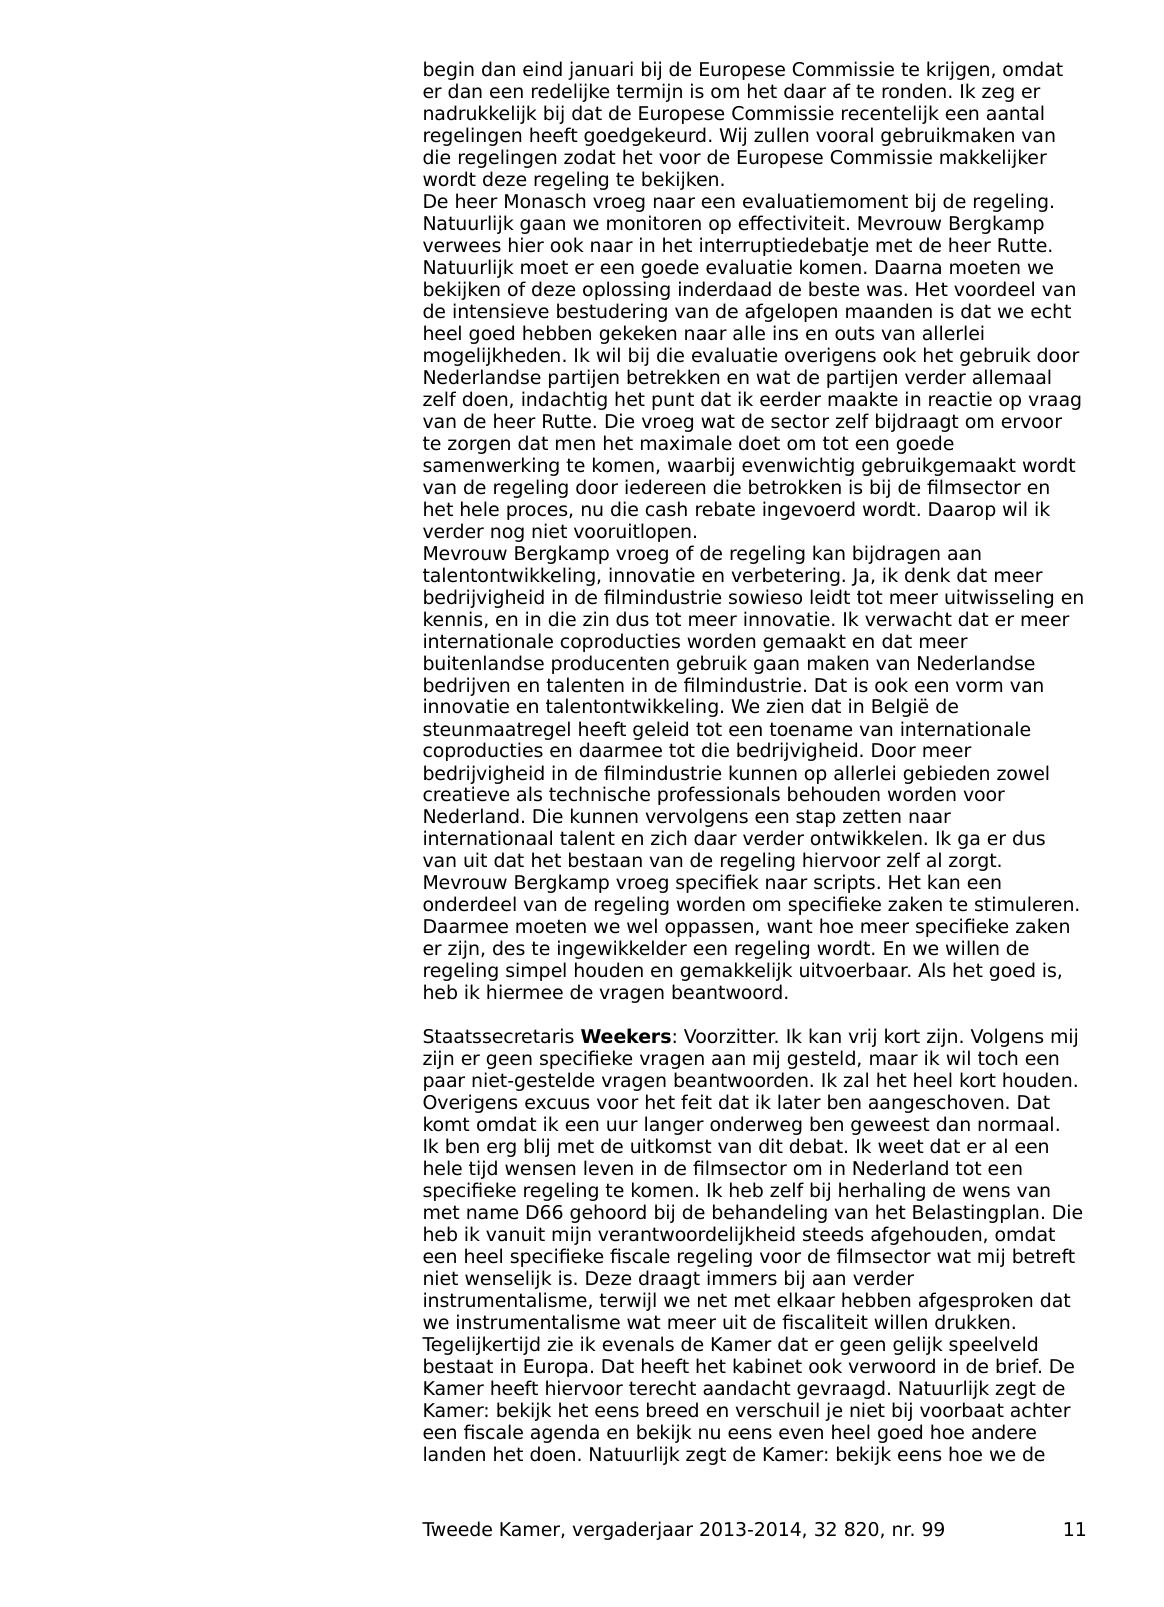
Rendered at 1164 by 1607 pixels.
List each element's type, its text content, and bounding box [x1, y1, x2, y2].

text Mevrouw Bergkamp vroeg specifiek naar scripts. Het kan een onderdeel van de regeling worden om specifieke zaken te stimuleren. Daarmee moeten we wel oppassen, want hoe meer specifieke zaken er zijn, des te ingewikkelder een regeling wordt. En we willen de regeling simpel houden en gemakkelijk uitvoerbaar. Als het goed is, heb ik hiermee de vragen beantwoord. [422, 872, 1087, 1004]
text begin dan eind januari bij de Europese Commissie te krijgen, omdat er dan een redelijke termijn is om het daar af te ronden. Ik zeg er nadrukkelijk bij dat de Europese Commissie recentelijk een aantal regelingen heeft goedgekeurd. Wij zullen vooral gebruikmaken van die regelingen zodat het voor de Europese Commissie makkelijker wordt deze regeling te bekijken. [422, 59, 1087, 191]
text Staatssecretaris Weekers: Voorzitter. Ik kan vrij kort zijn. Volgens mij zijn er geen specifieke vragen aan mij gesteld, maar ik wil toch een paar niet-gestelde vragen beantwoorden. Ik zal het heel kort houden. Overigens excuus voor het feit dat ik later ben aangeschoven. Dat komt omdat ik een uur langer onderweg ben geweest dan normaal. [422, 1026, 1087, 1136]
text Ik ben erg blij met de uitkomst van dit debat. Ik weet dat er al een hele tijd wensen leven in de filmsector om in Nederland tot een specifieke regeling te komen. Ik heb zelf bij herhaling de wens van met name D66 gehoord bij de behandeling van het Belastingplan. Die heb ik vanuit mijn verantwoordelijkheid steeds afgehouden, omdat een heel specifieke fiscale regeling voor de filmsector wat mij betreft niet wenselijk is. Deze draagt immers bij aan verder instrumentalisme, terwijl we net met elkaar hebben afgesproken dat we instrumentalisme wat meer uit de fiscaliteit willen drukken. [422, 1136, 1087, 1334]
text De heer Monasch vroeg naar een evaluatiemoment bij de regeling. Natuurlijk gaan we monitoren op effectiviteit. Mevrouw Bergkamp verwees hier ook naar in het interruptiedebatje met de heer Rutte. Natuurlijk moet er een goede evaluatie komen. Daarna moeten we bekijken of deze oplossing inderdaad de beste was. Het voordeel van de intensieve bestudering van de afgelopen maanden is dat we echt heel goed hebben gekeken naar alle ins en outs van allerlei mogelijkheden. Ik wil bij die evaluatie overigens ook het gebruik door Nederlandse partijen betrekken en wat de partijen verder allemaal zelf doen, indachtig het punt dat ik eerder maakte in reactie op vraag van de heer Rutte. Die vroeg wat de sector zelf bijdraagt om ervoor te zorgen dat men het maximale doet om tot een goede samenwerking te komen, waarbij evenwichtig gebruikgemaakt wordt van de regeling door iedereen die betrokken is bij de filmsector en het hele proces, nu die cash rebate ingevoerd wordt. Daarop wil ik verder nog niet vooruitlopen. [422, 191, 1087, 543]
text Tegelijkertijd zie ik evenals de Kamer dat er geen gelijk speelveld bestaat in Europa. Dat heeft het kabinet ook verwoord in de brief. De Kamer heeft hiervoor terecht aandacht gevraagd. Natuurlijk zegt de Kamer: bekijk het eens breed en verschuil je niet bij voorbaat achter een fiscale agenda en bekijk nu eens even heel goed hoe andere landen het doen. Natuurlijk zegt de Kamer: bekijk eens hoe we de [422, 1334, 1087, 1466]
text Mevrouw Bergkamp vroeg of de regeling kan bijdragen aan talentontwikkeling, innovatie en verbetering. Ja, ik denk dat meer bedrijvigheid in de filmindustrie sowieso leidt tot meer uitwisseling en kennis, en in die zin dus tot meer innovatie. Ik verwacht dat er meer internationale coproducties worden gemaakt en dat meer buitenlandse producenten gebruik gaan maken van Nederlandse bedrijven en talenten in de filmindustrie. Dat is ook een vorm van innovatie en talentontwikkeling. We zien dat in België de steunmaatregel heeft geleid tot een toename van internationale coproducties en daarmee tot die bedrijvigheid. Door meer bedrijvigheid in de filmindustrie kunnen op allerlei gebieden zowel creatieve als technische professionals behouden worden voor Nederland. Die kunnen vervolgens een stap zetten naar internationaal talent en zich daar verder ontwikkelen. Ik ga er dus van uit dat het bestaan van de regeling hiervoor zelf al zorgt. [422, 543, 1087, 872]
